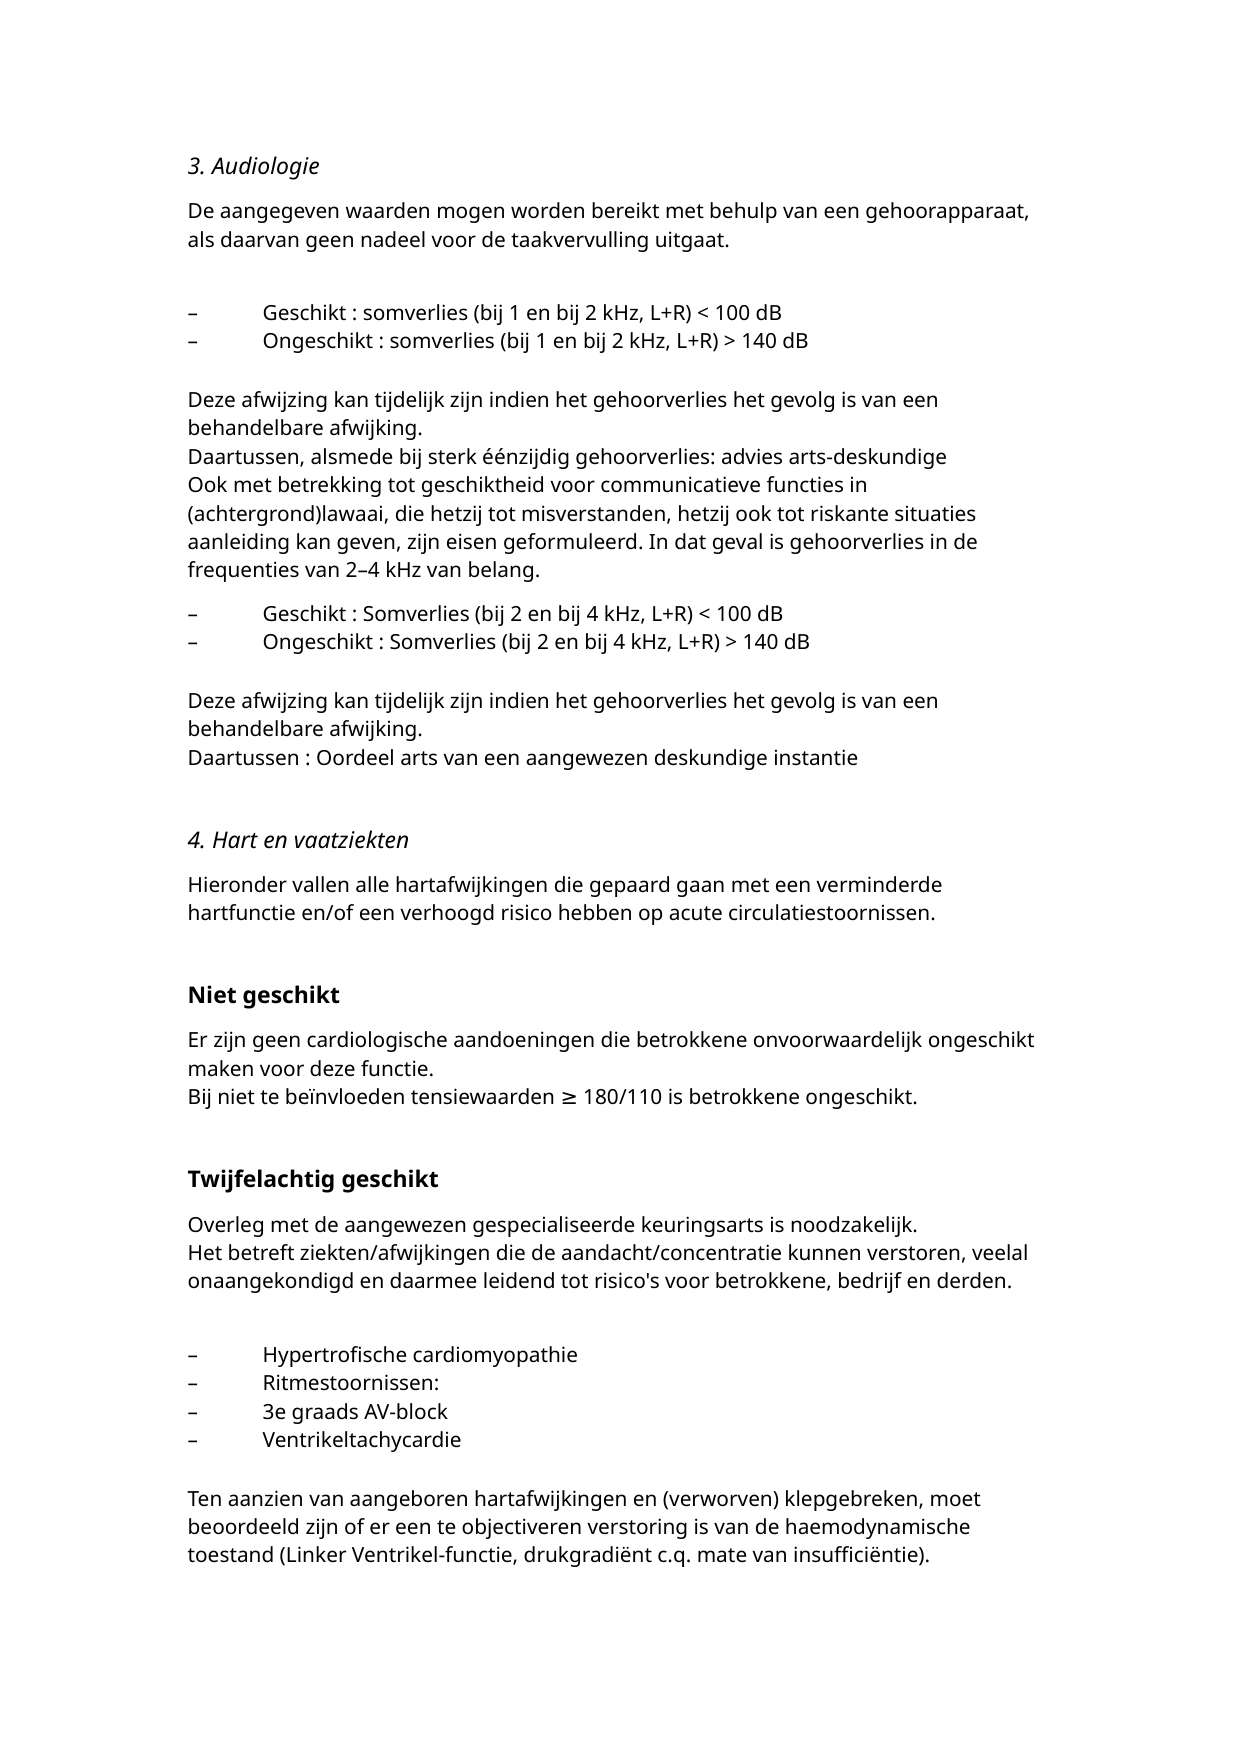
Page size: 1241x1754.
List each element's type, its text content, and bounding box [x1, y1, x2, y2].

list Ongeschikt : somverlies (bij 1 en bij 2 kHz, L+R) > 140 dB [187, 327, 1053, 355]
text De aangegeven waarden mogen worden bereikt met behulp van een gehoorapparaat, als daarvan geen nadeel voor de taakvervulling uitgaat. [187, 196, 1053, 253]
list Hypertrofische cardiomyopathie [187, 1340, 1053, 1368]
text Het betreft ziekten/afwijkingen die de aandacht/concentratie kunnen verstoren, veelal onaangekondigd en daarmee leidend tot risico's voor betrokkene, bedrijf en derden. [187, 1238, 1053, 1295]
subtitle 4. Hart en vaatziekten [187, 824, 1053, 855]
text Ook met betrekking tot geschiktheid voor communicatieve functies in (achtergrond)lawaai, die hetzij tot misverstanden, hetzij ook tot riskante situaties aanleiding kan geven, zijn eisen geformuleerd. In dat geval is gehoorverlies in de frequenties van 2–4 kHz van belang. [187, 470, 1053, 584]
text Overleg met de aangewezen gespecialiseerde keuringsarts is noodzakelijk. [187, 1210, 1053, 1238]
text Hieronder vallen alle hartafwijkingen die gepaard gaan met een verminderde hartfunctie en/of een verhoogd risico hebben op acute circulatiestoornissen. [187, 870, 1053, 927]
text Daartussen : Oordeel arts van een aangewezen deskundige instantie [187, 743, 1053, 771]
text Bij niet te beïnvloeden tensiewaarden ≥ 180/110 is betrokkene ongeschikt. [187, 1082, 1053, 1111]
text Ten aanzien van aangeboren hartafwijkingen en (verworven) klepgebreken, moet beoordeeld zijn of er een te objectiveren verstoring is van de haemodynamische toestand (Linker Ventrikel-functie, drukgradiënt c.q. mate van insufficiëntie). [187, 1484, 1053, 1569]
subtitle Niet geschikt [187, 979, 1053, 1011]
subtitle 3. Audiologie [187, 150, 1053, 181]
list Ongeschikt : Somverlies (bij 2 en bij 4 kHz, L+R) > 140 dB [187, 627, 1053, 656]
text Er zijn geen cardiologische aandoeningen die betrokkene onvoorwaardelijk ongeschikt maken voor deze functie. [187, 1026, 1053, 1082]
text Daartussen, alsmede bij sterk éénzijdig gehoorverlies: advies arts-deskundige [187, 442, 1053, 470]
list Geschikt : Somverlies (bij 2 en bij 4 kHz, L+R) < 100 dB [187, 599, 1053, 627]
list 3e graads AV-block [187, 1397, 1053, 1425]
list Ventrikeltachycardie [187, 1425, 1053, 1454]
text Deze afwijzing kan tijdelijk zijn indien het gehoorverlies het gevolg is van een behandelbare afwijking. [187, 385, 1053, 442]
subtitle Twijfelachtig geschikt [187, 1163, 1053, 1195]
list Ritmestoornissen: [187, 1368, 1053, 1397]
text Deze afwijzing kan tijdelijk zijn indien het gehoorverlies het gevolg is van een behandelbare afwijking. [187, 686, 1053, 743]
list Geschikt : somverlies (bij 1 en bij 2 kHz, L+R) < 100 dB [187, 298, 1053, 327]
